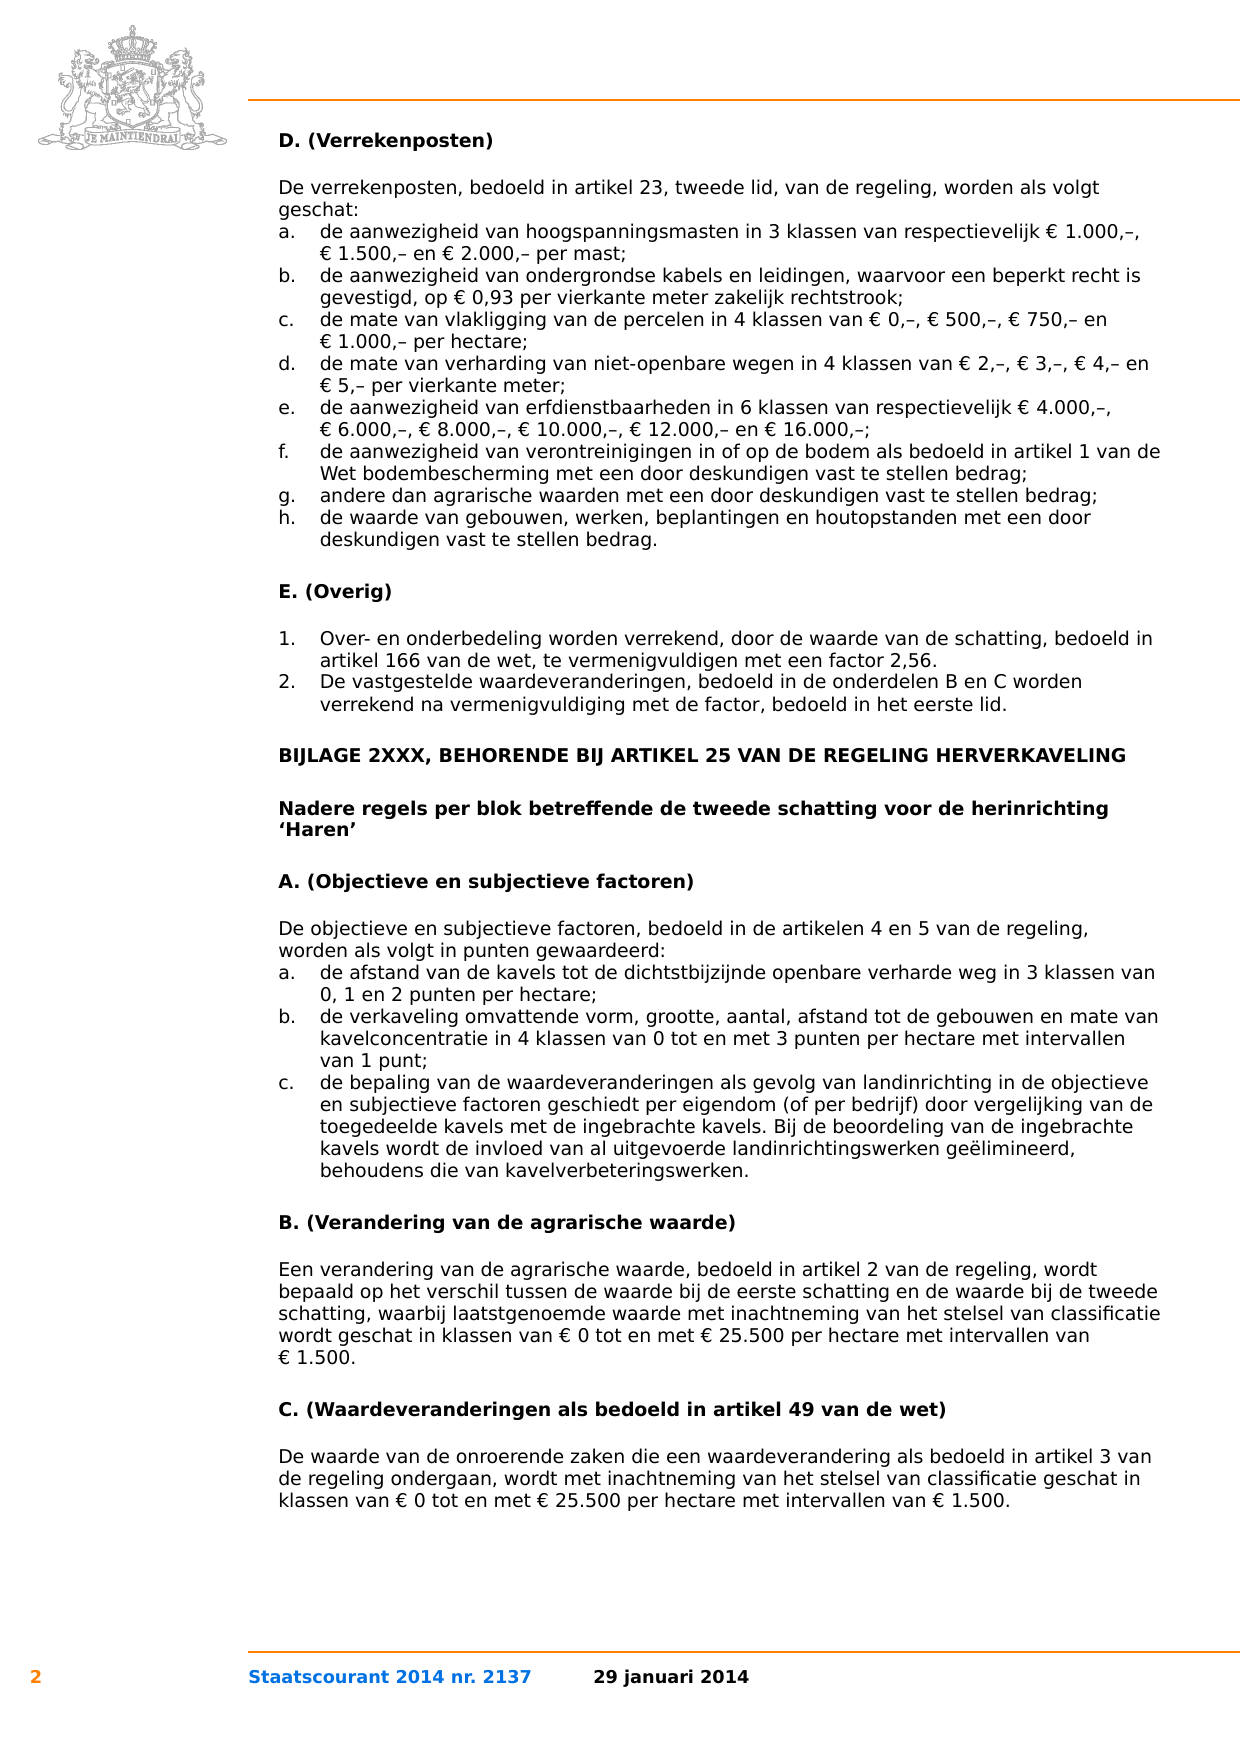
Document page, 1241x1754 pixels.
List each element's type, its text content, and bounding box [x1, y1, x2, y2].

text a. de aanwezigheid van hoogspanningsmasten in 3 klassen van respectievelijk € 1.000,–, € 1.500,– en € 2.000,– per mast; [278, 221, 1163, 265]
text De objectieve en subjectieve factoren, bedoeld in de artikelen 4 en 5 van de regeling, worden als volgt in punten gewaardeerd: [278, 918, 1163, 962]
text De waarde van de onroerende zaken die een waardeverandering als bedoeld in artikel 3 van de regeling ondergaan, wordt met inachtneming van het stelsel van classificatie geschat in klassen van € 0 tot en met € 25.500 per hectare met intervallen van € 1.500. [278, 1446, 1163, 1512]
subtitle Nadere regels per blok betreffende de tweede schatting voor de herinrichting ‘Haren’ [278, 797, 1163, 841]
text h. de waarde van gebouwen, werken, beplantingen en houtopstanden met een door deskundigen vast te stellen bedrag. [278, 507, 1163, 551]
text 2. De vastgestelde waardeveranderingen, bedoeld in de onderdelen B en C worden verrekend na vermenigvuldiging met de factor, bedoeld in het eerste lid. [278, 671, 1163, 715]
subtitle C. (Waardeveranderingen als bedoeld in artikel 49 van de wet) [278, 1399, 1163, 1421]
text a. de afstand van de kavels tot de dichtstbijzijnde openbare verharde weg in 3 klassen van 0, 1 en 2 punten per hectare; [278, 962, 1163, 1006]
text De verrekenposten, bedoeld in artikel 23, tweede lid, van de regeling, worden als volgt geschat: [278, 177, 1163, 221]
text 1. Over- en onderbedeling worden verrekend, door de waarde van de schatting, bedoeld in artikel 166 van de wet, te vermenigvuldigen met een factor 2,56. [278, 627, 1163, 671]
subtitle BIJLAGE 2XXX, BEHORENDE BIJ ARTIKEL 25 VAN DE REGELING HERVERKAVELING [278, 745, 1163, 767]
text d. de mate van verharding van niet-openbare wegen in 4 klassen van € 2,–, € 3,–, € 4,– en € 5,– per vierkante meter; [278, 353, 1163, 397]
text g. andere dan agrarische waarden met een door deskundigen vast te stellen bedrag; [278, 484, 1163, 507]
text c. de bepaling van de waardeveranderingen als gevolg van landinrichting in de objectieve en subjectieve factoren geschiedt per eigendom (of per bedrijf) door vergelijking van de toegedeelde kavels met de ingebrachte kavels. Bij de beoordeling van de ingebrachte kavels wordt de invloed van al uitgevoerde landinrichtingswerken geëlimineerd, behoudens die van kavelverbeteringswerken. [278, 1072, 1163, 1182]
text f. de aanwezigheid van verontreinigingen in of op de bodem als bedoeld in artikel 1 van de Wet bodembescherming met een door deskundigen vast te stellen bedrag; [278, 441, 1163, 484]
subtitle D. (Verrekenposten) [278, 130, 1163, 152]
text c. de mate van vlakligging van de percelen in 4 klassen van € 0,–, € 500,–, € 750,– en € 1.000,– per hectare; [278, 309, 1163, 353]
picture [38, 25, 227, 150]
subtitle B. (Verandering van de agrarische waarde) [278, 1212, 1163, 1234]
text b. de verkaveling omvattende vorm, grootte, aantal, afstand tot de gebouwen en mate van kavelconcentratie in 4 klassen van 0 tot en met 3 punten per hectare met intervallen van 1 punt; [278, 1006, 1163, 1072]
subtitle A. (Objectieve en subjectieve factoren) [278, 871, 1163, 893]
text b. de aanwezigheid van ondergrondse kabels en leidingen, waarvoor een beperkt recht is gevestigd, op € 0,93 per vierkante meter zakelijk rechtstrook; [278, 265, 1163, 309]
text e. de aanwezigheid van erfdienstbaarheden in 6 klassen van respectievelijk € 4.000,–, € 6.000,–, € 8.000,–, € 10.000,–, € 12.000,– en € 16.000,–; [278, 397, 1163, 441]
subtitle E. (Overig) [278, 581, 1163, 602]
text Een verandering van de agrarische waarde, bedoeld in artikel 2 van de regeling, wordt bepaald op het verschil tussen de waarde bij de eerste schatting en de waarde bij de tweede schatting, waarbij laatstgenoemde waarde met inachtneming van het stelsel van classificatie wordt geschat in klassen van € 0 tot en met € 25.500 per hectare met intervallen van € 1.500. [278, 1259, 1163, 1369]
